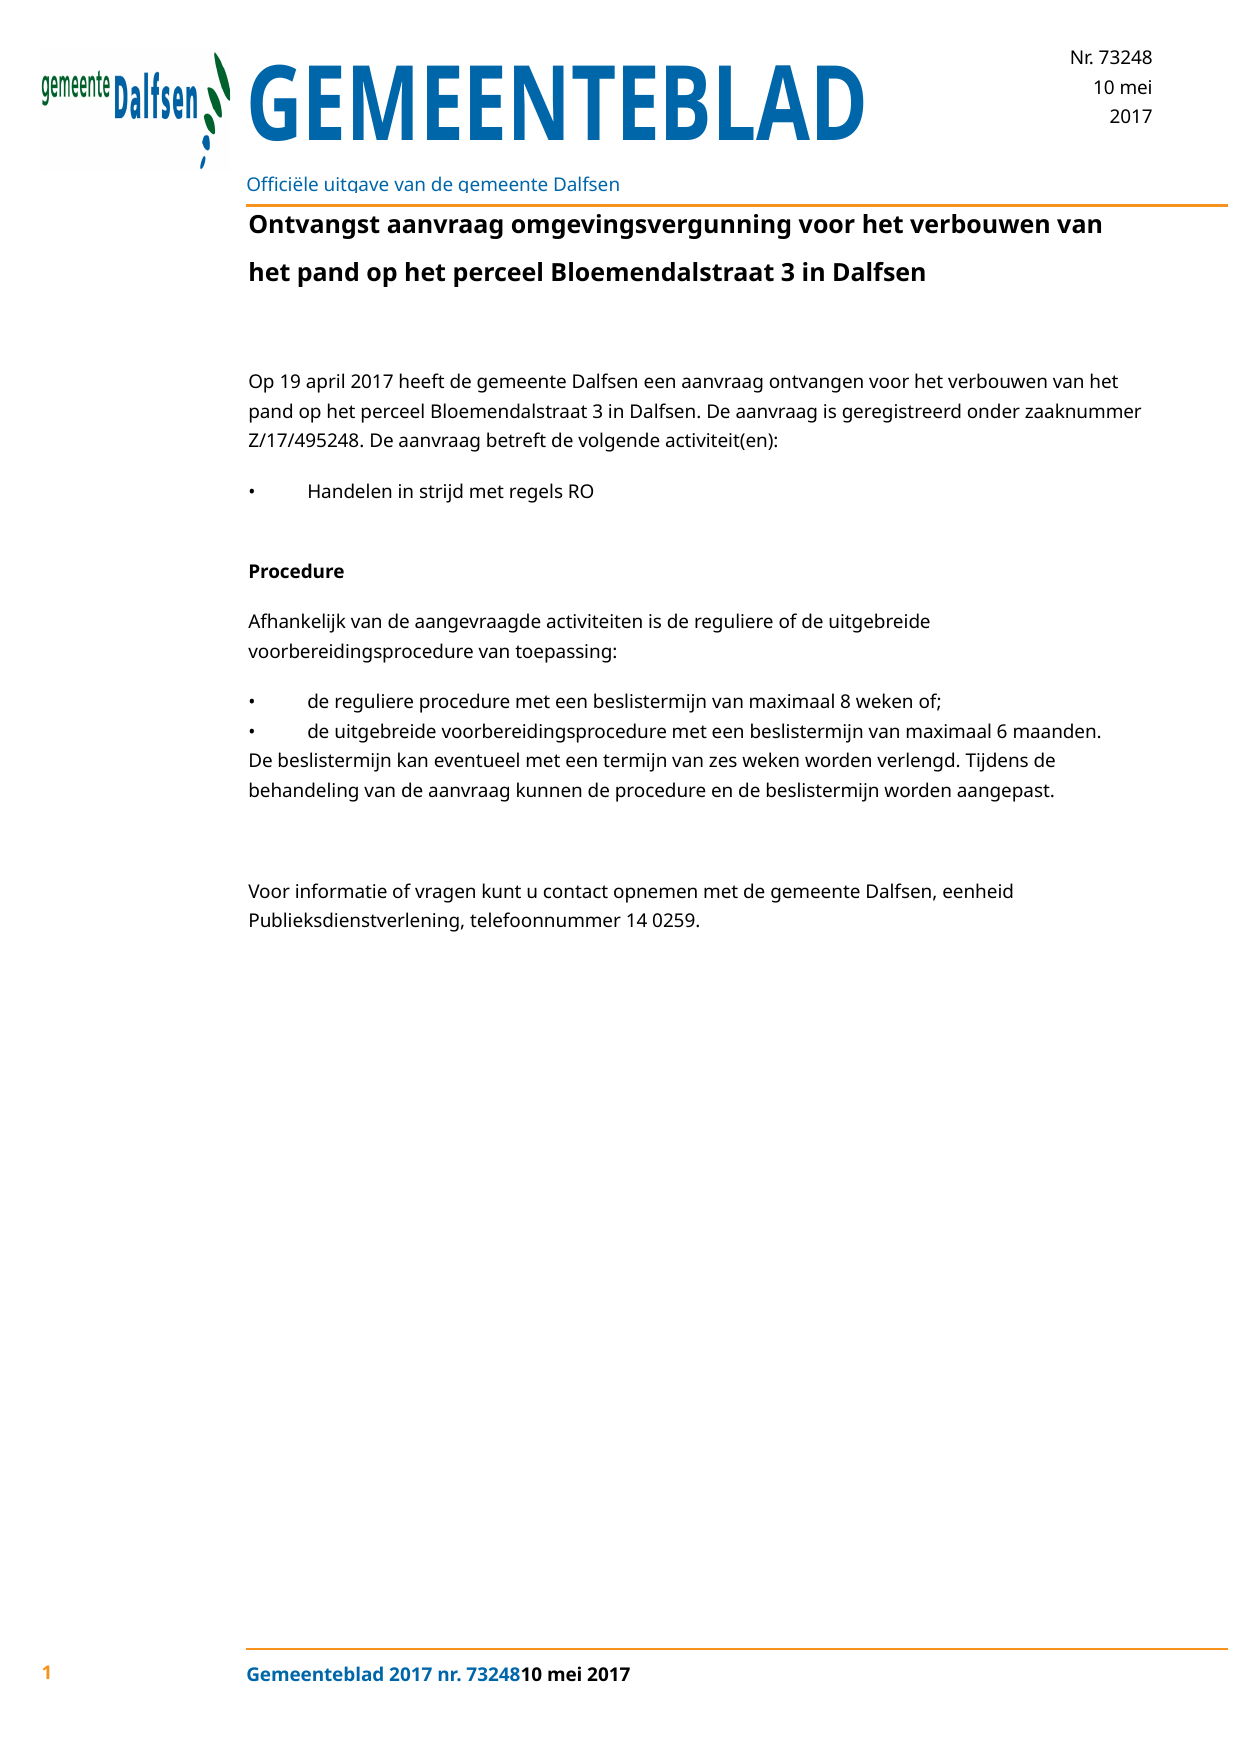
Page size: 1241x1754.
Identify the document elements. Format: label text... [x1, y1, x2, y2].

text Voor informatie of vragen kunt u contact opnemen met de gemeente Dalfsen, eenheid Publieksdienstverlening, telefoonnummer 14 0259. [248, 878, 1152, 933]
text Procedure [248, 558, 1152, 584]
text Ontvangst aanvraag omgevingsvergunning voor het verbouwen van het pand op het perceel Bloemendalstraat 3 in Dalfsen [248, 207, 1152, 288]
text De beslistermijn kan eventueel met een termijn van zes weken worden verlengd. Tijdens de behandeling van de aanvraag kunnen de procedure en de beslistermijn worden aangepast. [248, 747, 1152, 803]
text Op 19 april 2017 heeft de gemeente Dalfsen een aanvraag ontvangen voor het verbouwen van het pand op het perceel Bloemendalstraat 3 in Dalfsen. De aanvraag is geregistreerd onder zaaknummer Z/17/495248. De aanvraag betreft de volgende activiteit(en): [248, 368, 1152, 453]
text Afhankelijk van de aangevraagde activiteiten is de reguliere of de uitgebreide voorbereidingsprocedure van toepassing: [248, 608, 1152, 664]
list de uitgebreide voorbereidingsprocedure met een beslistermijn van maximaal 6 maanden. [248, 718, 1152, 744]
picture [41, 47, 231, 172]
list de reguliere procedure met een beslistermijn van maximaal 8 weken of; [248, 688, 1152, 714]
list Handelen in strijd met regels RO [248, 478, 1152, 504]
